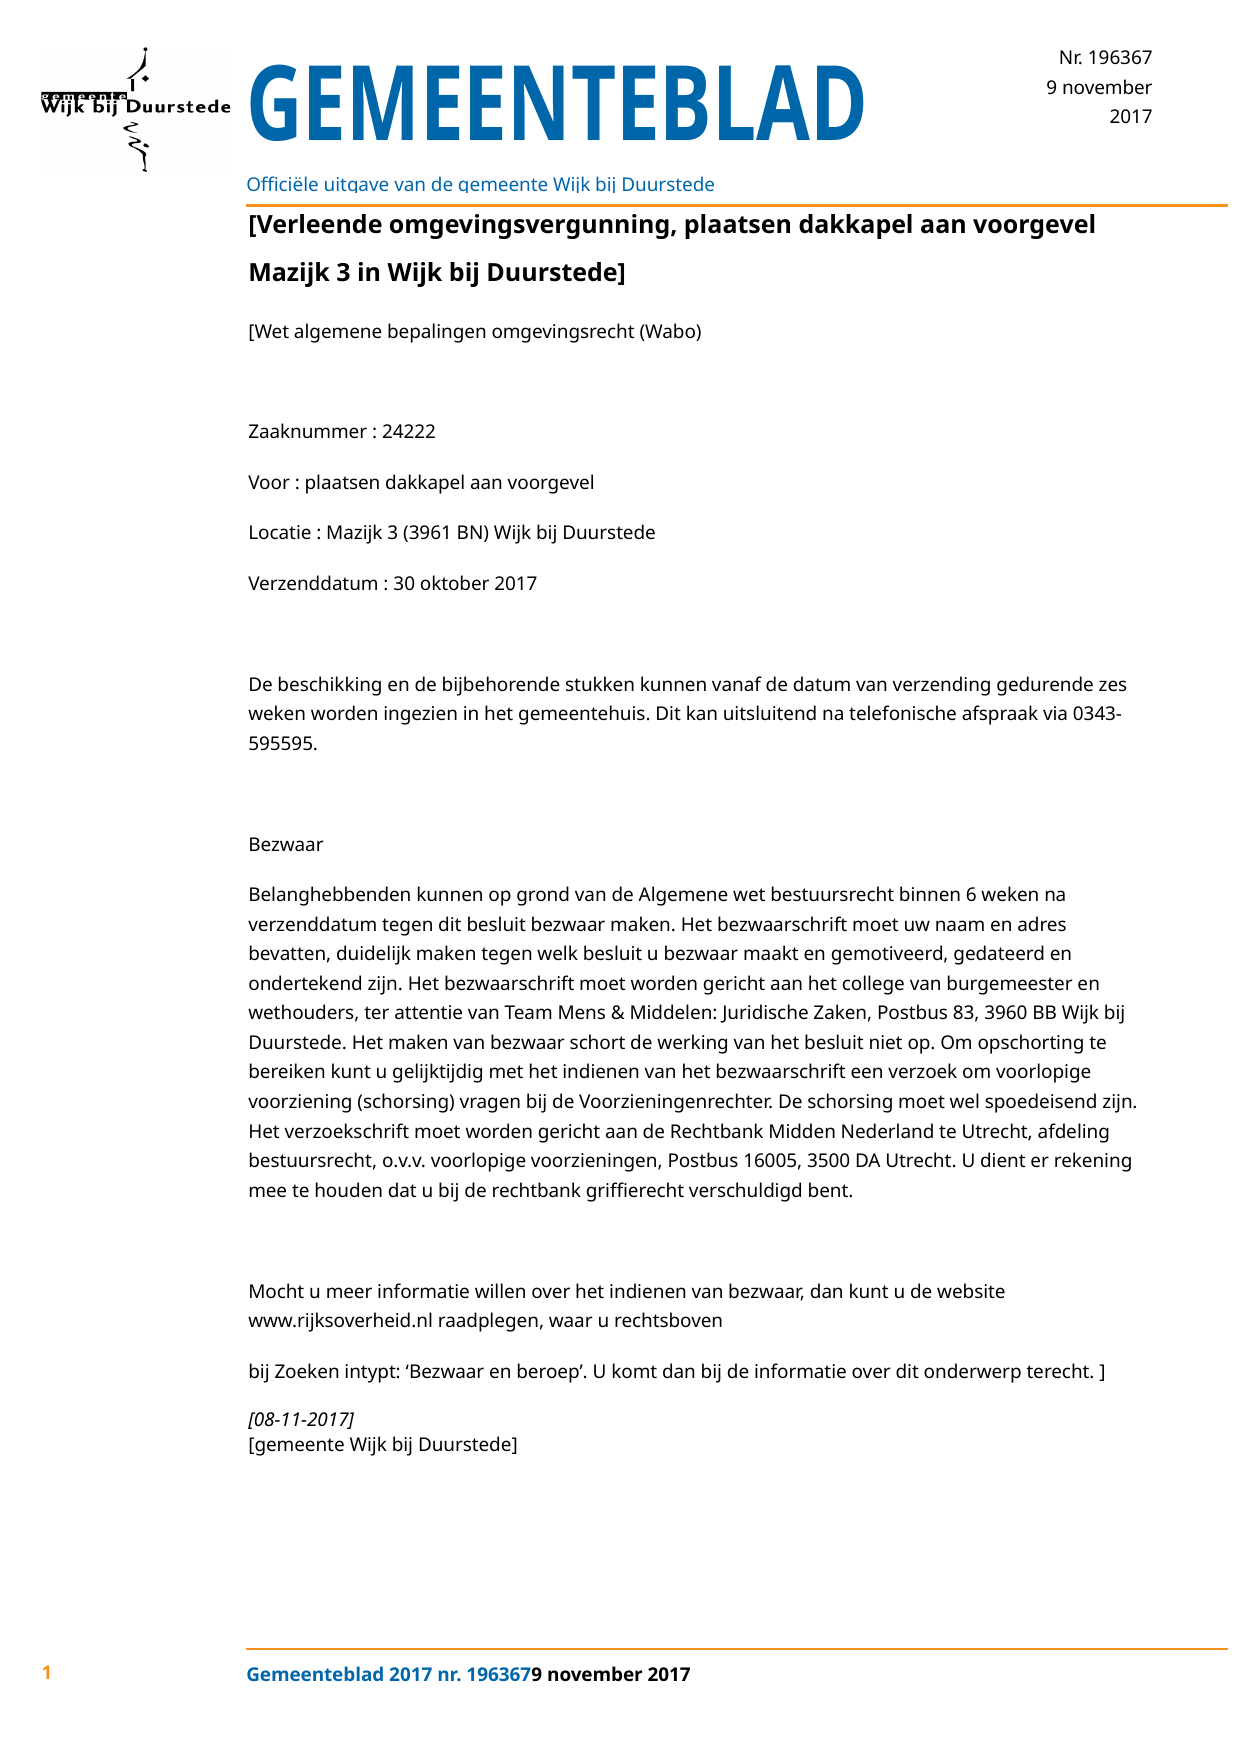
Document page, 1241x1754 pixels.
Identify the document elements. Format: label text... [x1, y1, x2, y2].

text Locatie : Mazijk 3 (3961 BN) Wijk bij Duurstede [248, 519, 1152, 545]
text Bezwaar [248, 831, 1152, 857]
text [gemeente Wijk bij Duurstede] [248, 1431, 1152, 1457]
text De beschikking en de bijbehorende stukken kunnen vanaf de datum van verzending gedurende zes weken worden ingezien in het gemeentehuis. Dit kan uitsluitend na telefonische afspraak via 0343-595595. [248, 671, 1152, 756]
text Zaaknummer : 24222 [248, 419, 1152, 444]
text [Wet algemene bepalingen omgevingsrecht (Wabo) [248, 318, 1152, 344]
text Mocht u meer informatie willen over het indienen van bezwaar, dan kunt u de website www.rijksoverheid.nl raadplegen, waar u rechtsboven [248, 1278, 1152, 1333]
text [Verleende omgevingsvergunning, plaatsen dakkapel aan voorgevel Mazijk 3 in Wijk bij Duurstede] [248, 207, 1152, 288]
text Verzenddatum : 30 oktober 2017 [248, 570, 1152, 596]
text Voor : plaatsen dakkapel aan voorgevel [248, 469, 1152, 495]
text Belanghebbenden kunnen op grond van de Algemene wet bestuursrecht binnen 6 weken na verzenddatum tegen dit besluit bezwaar maken. Het bezwaarschrift moet uw naam en adres bevatten, duidelijk maken tegen welk besluit u bezwaar maakt en gemotiveerd, gedateerd en ondertekend zijn. Het bezwaarschrift moet worden gericht aan het college van burgemeester en wethouders, ter attentie van Team Mens & Middelen: Juridische Zaken, Postbus 83, 3960 BB Wijk bij Duurstede. Het maken van bezwaar schort de werking van het besluit niet op. Om opschorting te bereiken kunt u gelijktijdig met het indienen van het bezwaarschrift een verzoek om voorlopige voorziening (schorsing) vragen bij de Voorzieningenrechter. De schorsing moet wel spoedeisend zijn. Het verzoekschrift moet worden gericht aan de Rechtbank Midden Nederland te Utrecht, afdeling bestuursrecht, o.v.v. voorlopige voorzieningen, Postbus 16005, 3500 DA Utrecht. U dient er rekening mee te houden dat u bij de rechtbank griffierecht verschuldigd bent. [248, 881, 1152, 1203]
picture [41, 47, 231, 172]
text bij Zoeken intypt: ‘Bezwaar en beroep’. U komt dan bij de informatie over dit onderwerp terecht. ] [248, 1358, 1152, 1384]
text [08-11-2017] [248, 1406, 1152, 1431]
